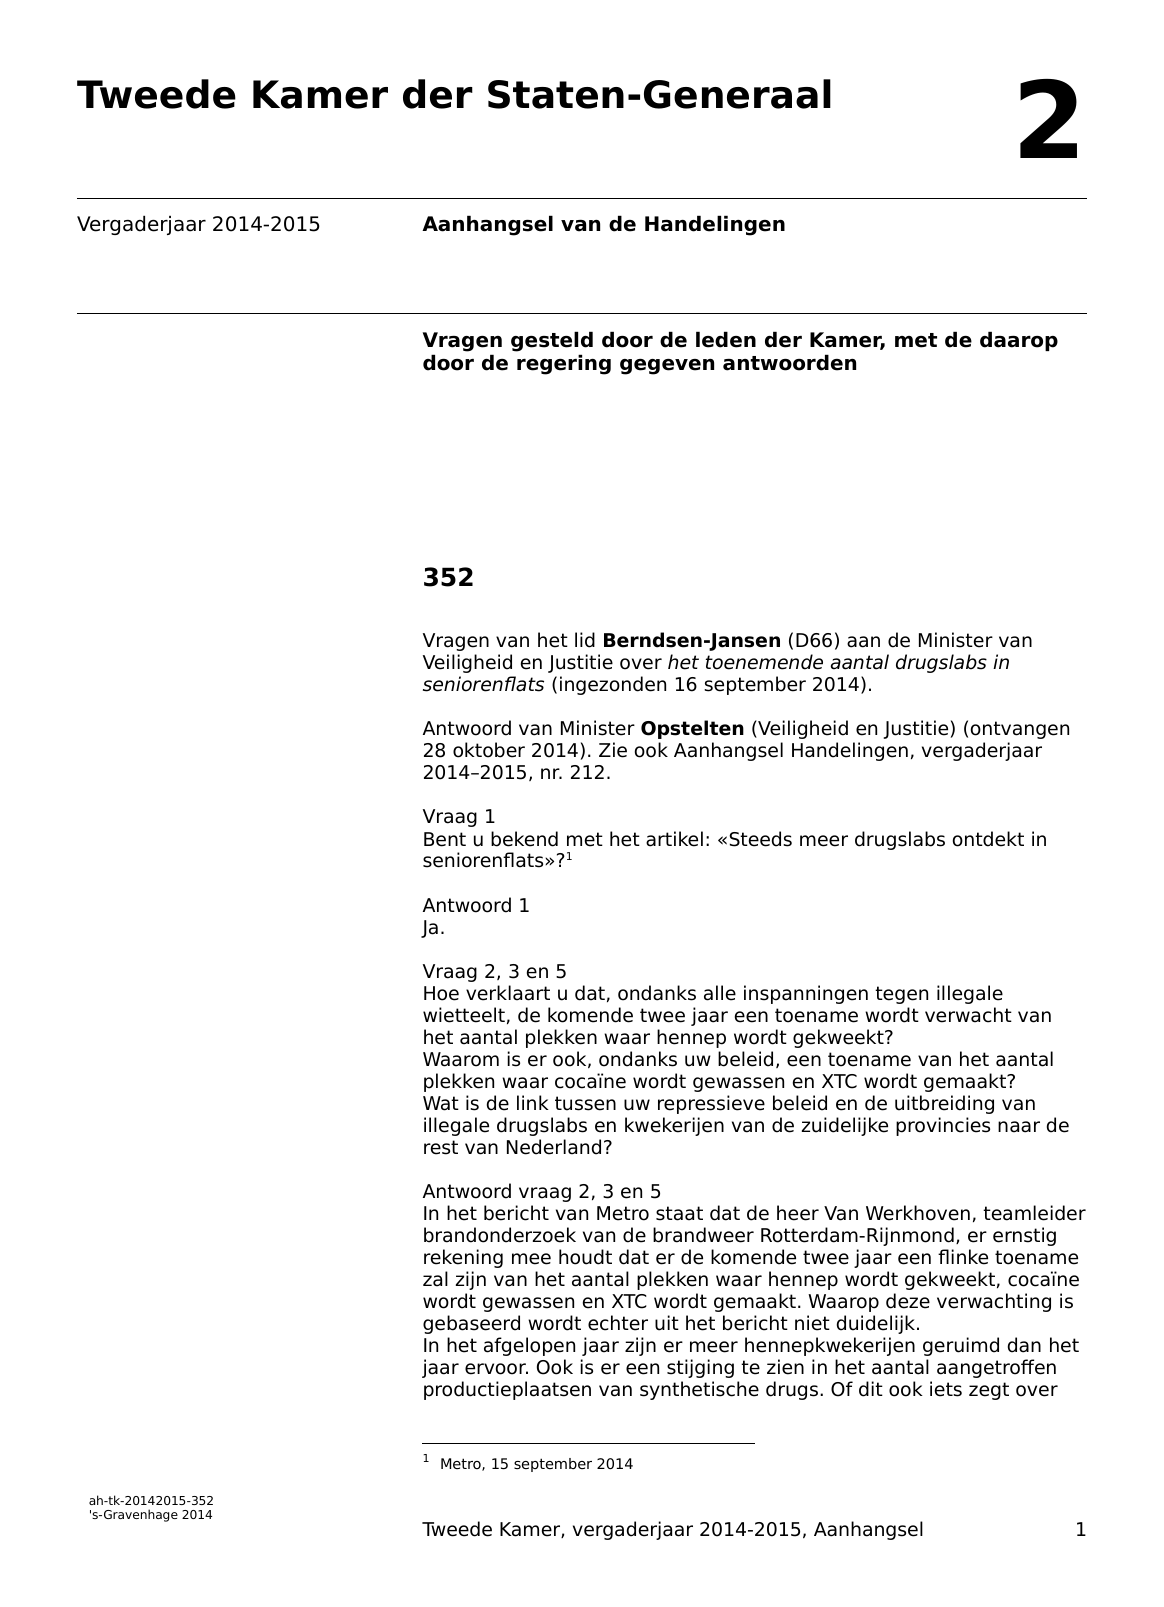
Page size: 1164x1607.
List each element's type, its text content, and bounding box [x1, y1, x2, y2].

text Antwoord van Minister Opstelten (Veiligheid en Justitie) (ontvangen 28 oktober 2014). Zie ook Aanhangsel Handelingen, vergaderjaar 2014–2015, nr. 212. [422, 718, 1087, 784]
table_cell Vergaderjaar 2014-2015 [77, 199, 422, 313]
text Vraag 2, 3 en 5 [422, 961, 1087, 983]
text Metro, 15 september 2014 [422, 1452, 1087, 1474]
text Antwoord 1 [422, 894, 1087, 917]
text ah-tk-20142015-352 [88, 1494, 323, 1508]
text Ja. [422, 917, 1087, 938]
text 352 [422, 563, 1087, 592]
text Waarom is er ook, ondanks uw beleid, een toename van het aantal plekken waar cocaïne wordt gewassen en XTC wordt gemaakt? [422, 1049, 1087, 1093]
table_cell Vragen gesteld door de leden der Kamer, met de daarop door de regering gegeven antwoorden [422, 314, 1087, 375]
table_cell [77, 314, 422, 375]
text 's-Gravenhage 2014 [88, 1508, 323, 1522]
text Vragen van het lid Berndsen-Jansen (D66) aan de Minister van Veiligheid en Justitie over het toenemende aantal drugslabs in seniorenflats (ingezonden 16 september 2014). [422, 630, 1087, 696]
table_header 2 [886, 59, 1087, 198]
table_cell Aanhangsel van de Handelingen [422, 199, 1087, 313]
text Hoe verklaart u dat, ondanks alle inspanningen tegen illegale wietteelt, de komende twee jaar een toename wordt verwacht van het aantal plekken waar hennep wordt gekweekt? [422, 983, 1087, 1049]
table_header Tweede Kamer der Staten-Generaal [77, 59, 886, 198]
text Vraag 1 [422, 806, 1087, 828]
text Bent u bekend met het artikel: «Steeds meer drugslabs ontdekt in seniorenflats»? [422, 828, 1087, 872]
text Wat is de link tussen uw repressieve beleid en de uitbreiding van illegale drugslabs en kwekerijen van de zuidelijke provincies naar de rest van Nederland? [422, 1093, 1087, 1158]
text Antwoord vraag 2, 3 en 5 [422, 1181, 1087, 1203]
text In het afgelopen jaar zijn er meer hennepkwekerijen geruimd dan het jaar ervoor. Ook is er een stijging te zien in het aantal aangetroffen productieplaatsen van synthetische drugs. Of dit ook iets zegt over [422, 1334, 1087, 1401]
text In het bericht van Metro staat dat de heer Van Werkhoven, teamleider brandonderzoek van de brandweer Rotterdam-Rijnmond, er ernstig rekening mee houdt dat er de komende twee jaar een flinke toename zal zijn van het aantal plekken waar hennep wordt gekweekt, cocaïne wordt gewassen en XTC wordt gemaakt. Waarop deze verwachting is gebaseerd wordt echter uit het bericht niet duidelijk. [422, 1203, 1087, 1334]
